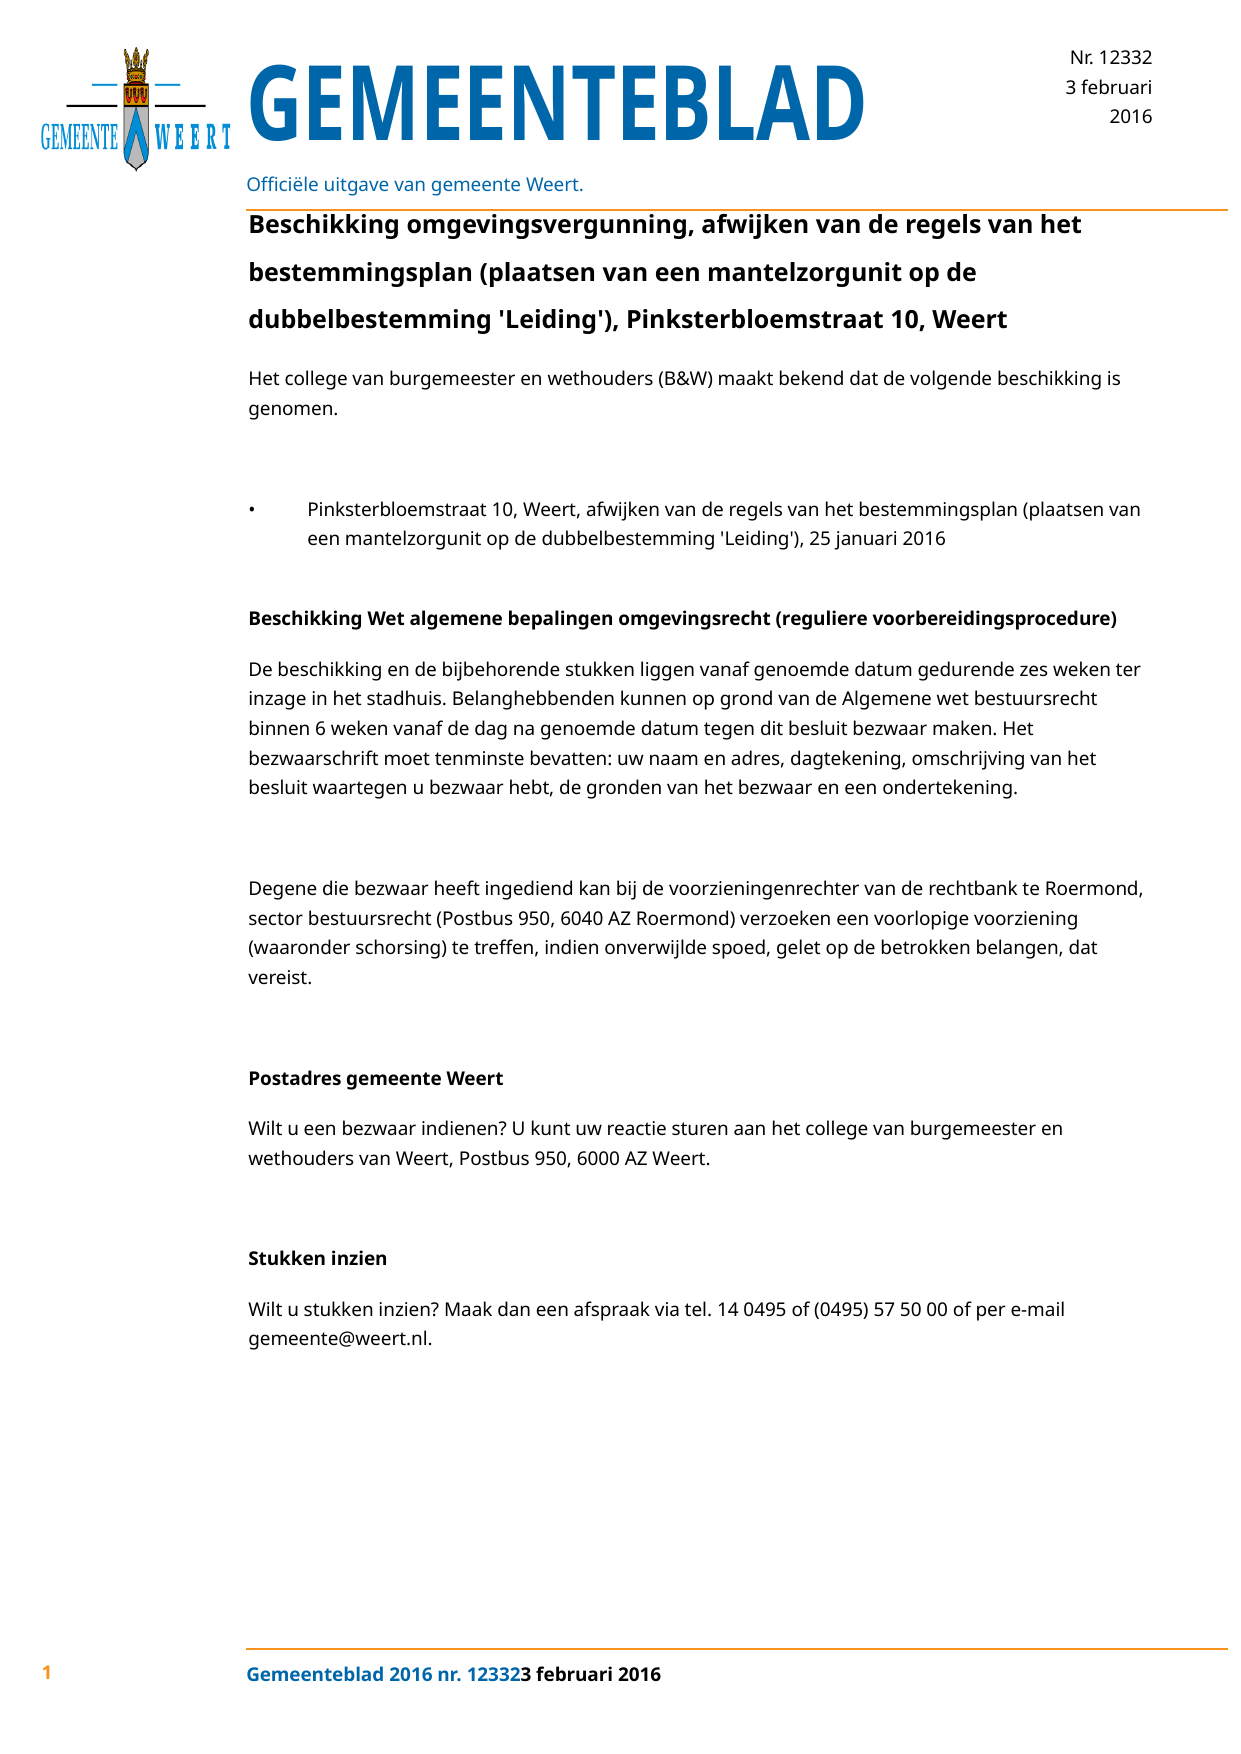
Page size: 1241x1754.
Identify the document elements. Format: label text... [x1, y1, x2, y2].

text Postadres gemeente Weert [248, 1065, 1152, 1090]
picture [41, 47, 231, 172]
list Pinksterbloemstraat 10, Weert, afwijken van de regels van het bestemmingsplan (plaatsen van een mantelzorgunit op de dubbelbestemming 'Leiding'), 25 januari 2016 [248, 496, 1152, 551]
text De beschikking en de bijbehorende stukken liggen vanaf genoemde datum gedurende zes weken ter inzage in het stadhuis. Belanghebbenden kunnen op grond van de Algemene wet bestuursrecht binnen 6 weken vanaf de dag na genoemde datum tegen dit besluit bezwaar maken. Het bezwaarschrift moet tenminste bevatten: uw naam en adres, dagtekening, omschrijving van het besluit waartegen u bezwaar hebt, de gronden van het bezwaar en een ondertekening. [248, 656, 1152, 800]
text Beschikking Wet algemene bepalingen omgevingsrecht (reguliere voorbereidingsprocedure) [248, 606, 1152, 631]
text Wilt u stukken inzien? Maak dan een afspraak via tel. 14 0495 of (0495) 57 50 00 of per e-mail gemeente@weert.nl. [248, 1296, 1152, 1351]
text Degene die bezwaar heeft ingediend kan bij de voorzieningenrechter van de rechtbank te Roermond, sector bestuursrecht (Postbus 950, 6040 AZ Roermond) verzoeken een voorlopige voorziening (waaronder schorsing) te treffen, indien onverwijlde spoed, gelet op de betrokken belangen, dat vereist. [248, 875, 1152, 989]
text Beschikking omgevingsvergunning, afwijken van de regels van het bestemmingsplan (plaatsen van een mantelzorgunit op de dubbelbestemming 'Leiding'), Pinksterbloemstraat 10, Weert [248, 211, 1152, 336]
text Het college van burgemeester en wethouders (B&W) maakt bekend dat de volgende beschikking is genomen. [248, 366, 1152, 421]
text Wilt u een bezwaar indienen? U kunt uw reactie sturen aan het college van burgemeester en wethouders van Weert, Postbus 950, 6000 AZ Weert. [248, 1115, 1152, 1170]
text Stukken inzien [248, 1246, 1152, 1271]
